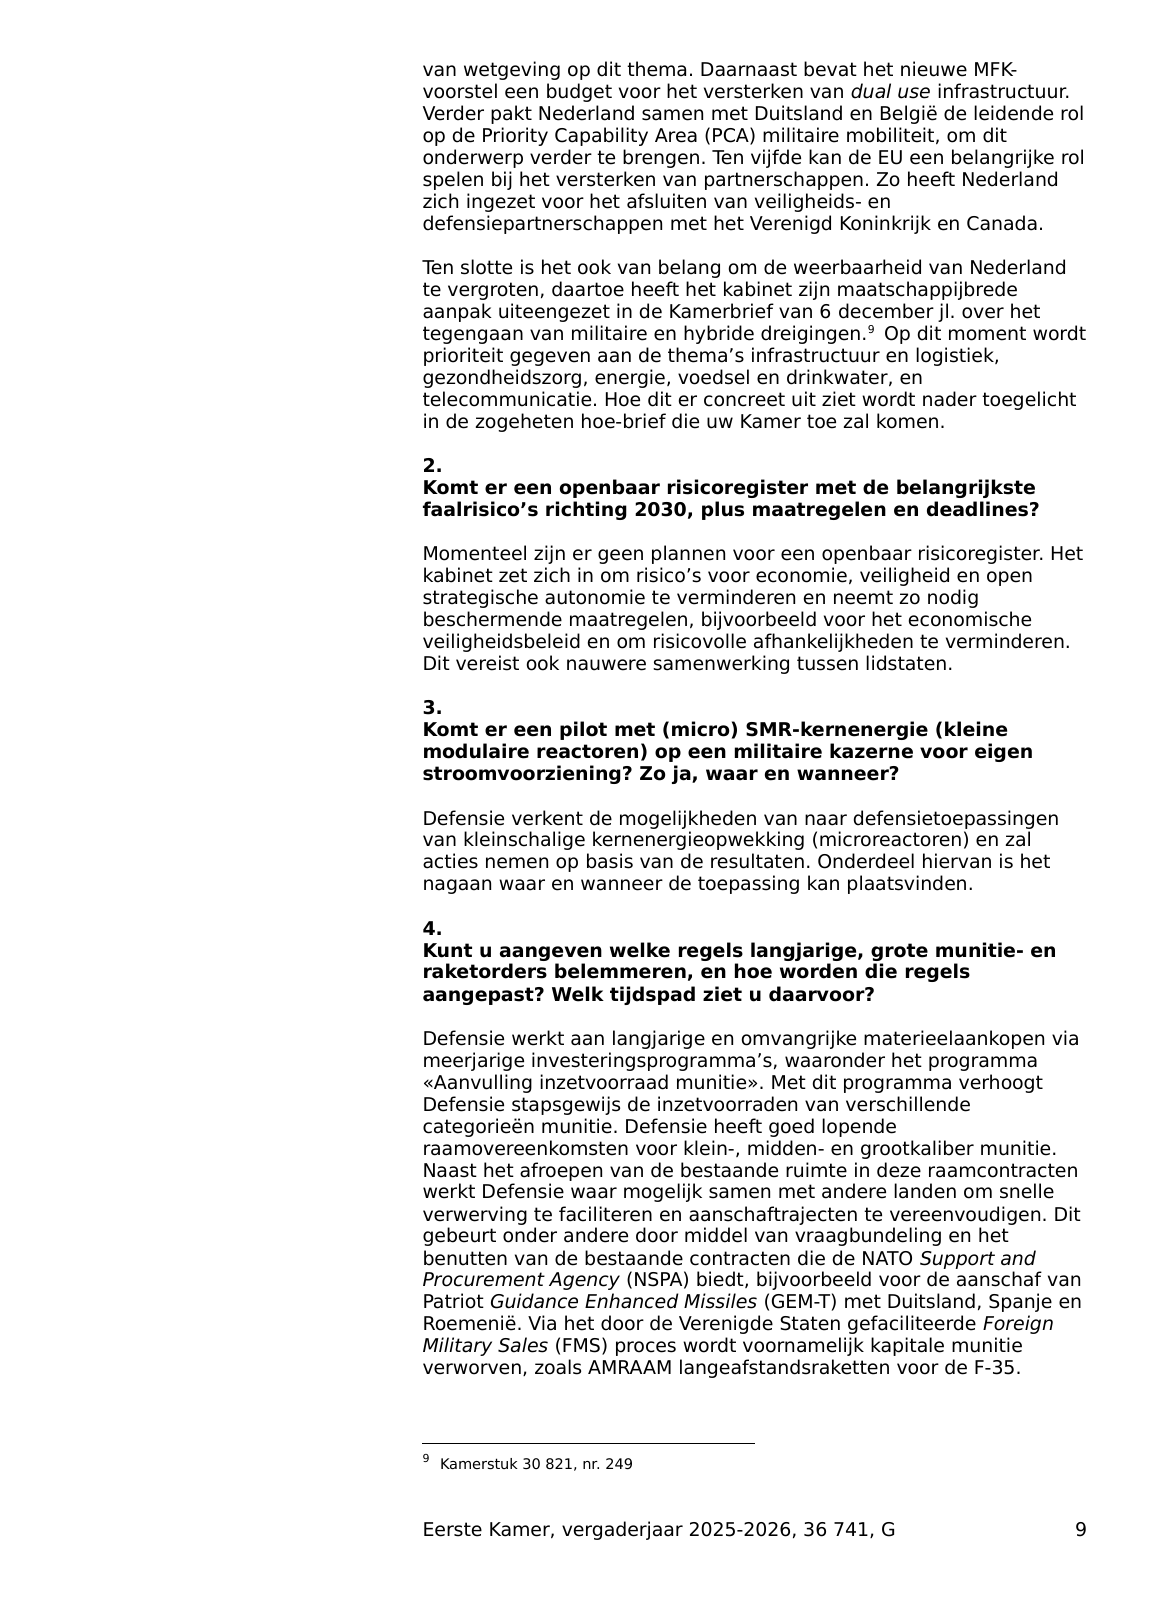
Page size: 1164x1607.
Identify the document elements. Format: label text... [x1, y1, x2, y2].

text Komt er een openbaar risicoregister met de belangrijkste faalrisico’s richting 2030, plus maatregelen en deadlines? [422, 477, 1087, 521]
text 3. [422, 697, 1087, 719]
text Momenteel zijn er geen plannen voor een openbaar risicoregister. Het kabinet zet zich in om risico’s voor economie, veiligheid en open strategische autonomie te verminderen en neemt zo nodig beschermende maatregelen, bijvoorbeeld voor het economische veiligheidsbeleid en om risicovolle afhankelijkheden te verminderen. Dit vereist ook nauwere samenwerking tussen lidstaten. [422, 543, 1087, 675]
text Kunt u aangeven welke regels langjarige, grote munitie- en raketorders belemmeren, en hoe worden die regels aangepast? Welk tijdspad ziet u daarvoor? [422, 939, 1087, 1005]
text Kamerstuk 30 821, nr. 249 [422, 1452, 1087, 1474]
text Defensie verkent de mogelijkheden van naar defensietoepassingen van kleinschalige kernenergieopwekking (microreactoren) en zal acties nemen op basis van de resultaten. Onderdeel hiervan is het nagaan waar en wanneer de toepassing kan plaatsvinden. [422, 807, 1087, 895]
text Ten slotte is het ook van belang om de weerbaarheid van Nederland te vergroten, daartoe heeft het kabinet zijn maatschappijbrede aanpak uiteengezet in de Kamerbrief van 6 december jl. over het tegengaan van militaire en hybride dreigingen. Op dit moment wordt prioriteit gegeven aan de thema’s infrastructuur en logistiek, gezondheidszorg, energie, voedsel en drinkwater, en telecommunicatie. Hoe dit er concreet uit ziet wordt nader toegelicht in de zogeheten hoe-brief die uw Kamer toe zal komen. [422, 257, 1087, 433]
text van wetgeving op dit thema. Daarnaast bevat het nieuwe MFK-voorstel een budget voor het versterken van dual use infrastructuur. Verder pakt Nederland samen met Duitsland en België de leidende rol op de Priority Capability Area (PCA) militaire mobiliteit, om dit onderwerp verder te brengen. Ten vijfde kan de EU een belangrijke rol spelen bij het versterken van partnerschappen. Zo heeft Nederland zich ingezet voor het afsluiten van veiligheids- en defensiepartnerschappen met het Verenigd Koninkrijk en Canada. [422, 59, 1087, 235]
text Defensie werkt aan langjarige en omvangrijke materieelaankopen via meerjarige investeringsprogramma’s, waaronder het programma «Aanvulling inzetvoorraad munitie». Met dit programma verhoogt Defensie stapsgewijs de inzetvoorraden van verschillende categorieën munitie. Defensie heeft goed lopende raamovereenkomsten voor klein-, midden- en grootkaliber munitie. Naast het afroepen van de bestaande ruimte in deze raamcontracten werkt Defensie waar mogelijk samen met andere landen om snelle verwerving te faciliteren en aanschaftrajecten te vereenvoudigen. Dit gebeurt onder andere door middel van vraagbundeling en het benutten van de bestaande contracten die de NATO Support and Procurement Agency (NSPA) biedt, bijvoorbeeld voor de aanschaf van Patriot Guidance Enhanced Missiles (GEM-T) met Duitsland, Spanje en Roemenië. Via het door de Verenigde Staten gefaciliteerde Foreign Military Sales (FMS) proces wordt voornamelijk kapitale munitie verworven, zoals AMRAAM langeafstandsraketten voor de F-35. [422, 1028, 1087, 1379]
text 2. [422, 455, 1087, 477]
text 4. [422, 917, 1087, 939]
text Komt er een pilot met (micro) SMR-kernenergie (kleine modulaire reactoren) op een militaire kazerne voor eigen stroomvoorziening? Zo ja, waar en wanneer? [422, 719, 1087, 785]
